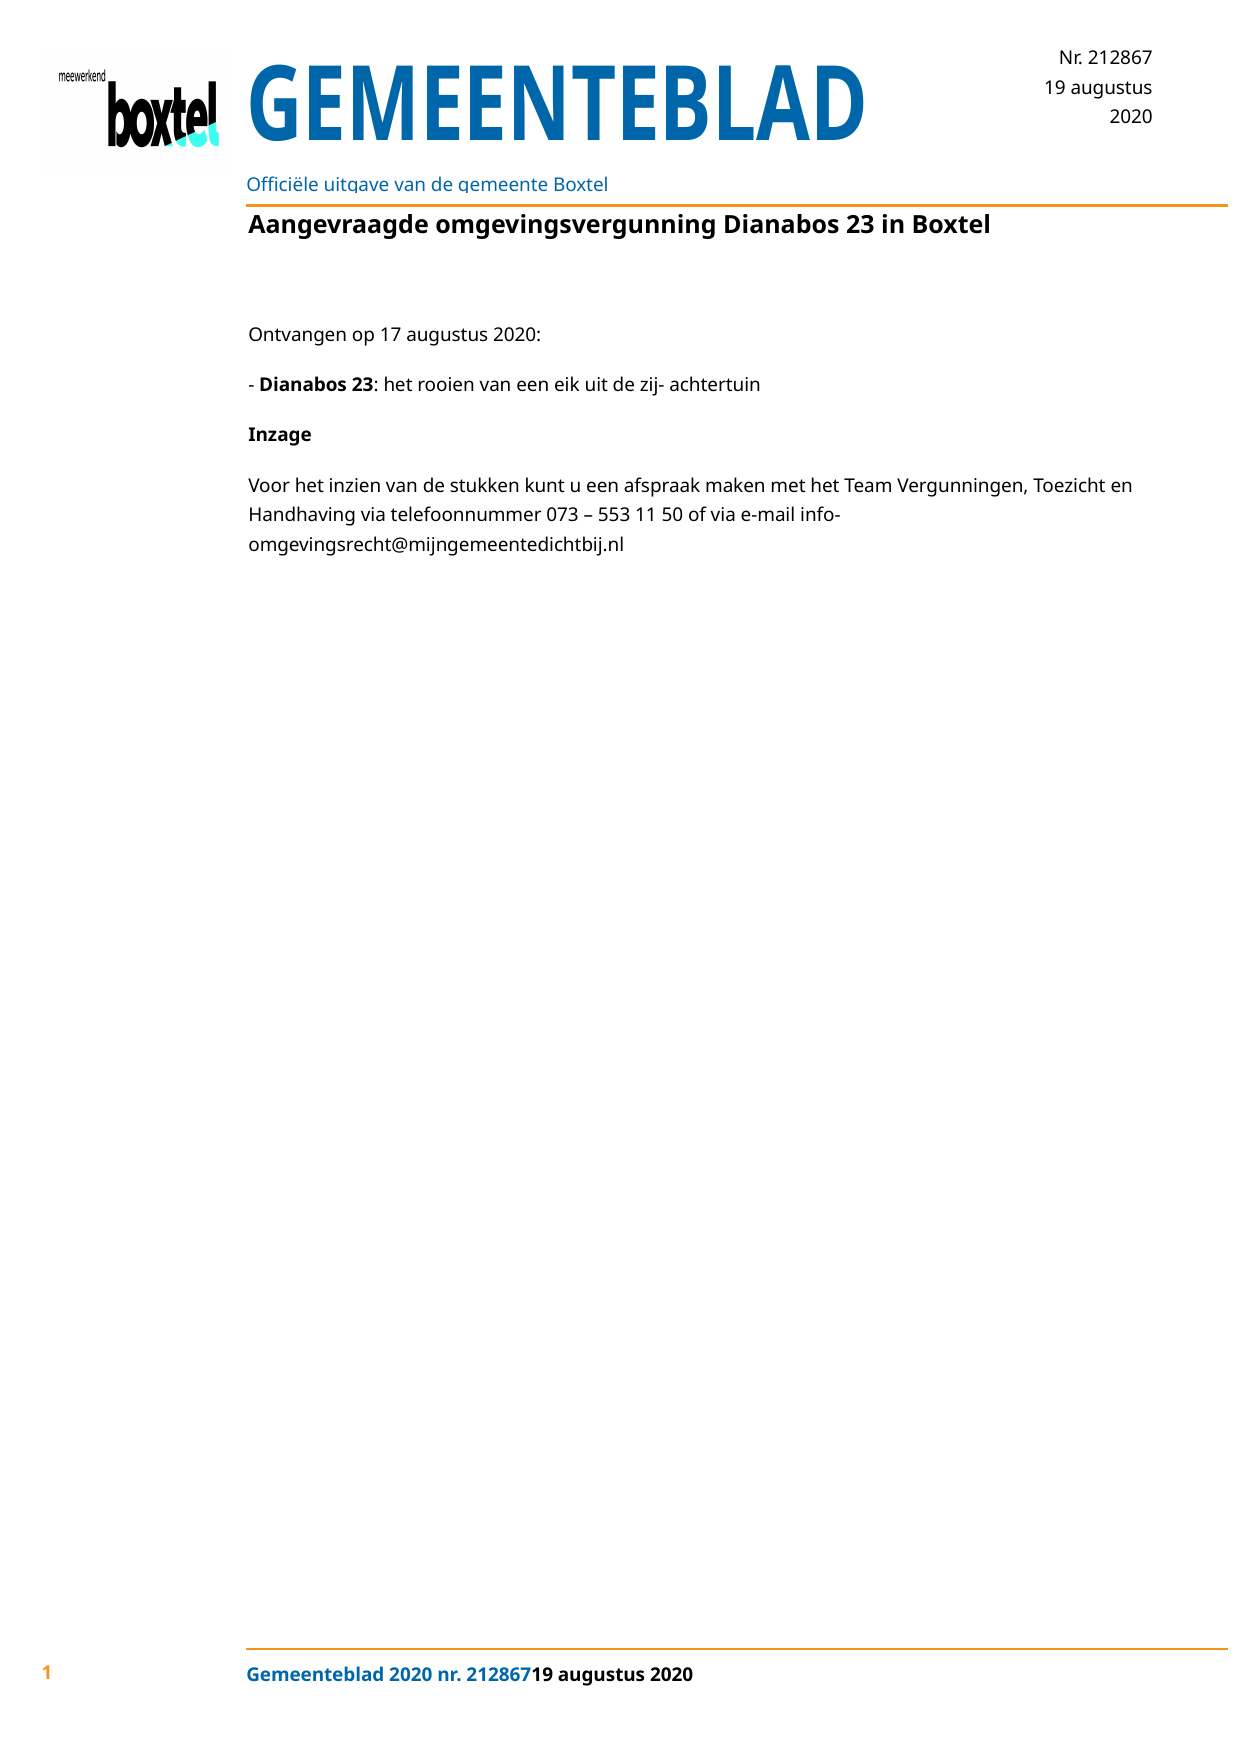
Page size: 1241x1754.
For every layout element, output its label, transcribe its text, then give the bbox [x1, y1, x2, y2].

text Ontvangen op 17 augustus 2020: [248, 321, 1152, 346]
text Inzage [248, 422, 1152, 447]
text - Dianabos 23: het rooien van een eik uit de zij- achtertuin [248, 371, 1152, 397]
text Voor het inzien van de stukken kunt u een afspraak maken met het Team Vergunningen, Toezicht en Handhaving via telefoonnummer 073 – 553 11 50 of via e-mail info-omgevingsrecht@mijngemeentedichtbij.nl [248, 472, 1152, 557]
picture [41, 47, 231, 172]
text Aangevraagde omgevingsvergunning Dianabos 23 in Boxtel [248, 207, 1152, 241]
